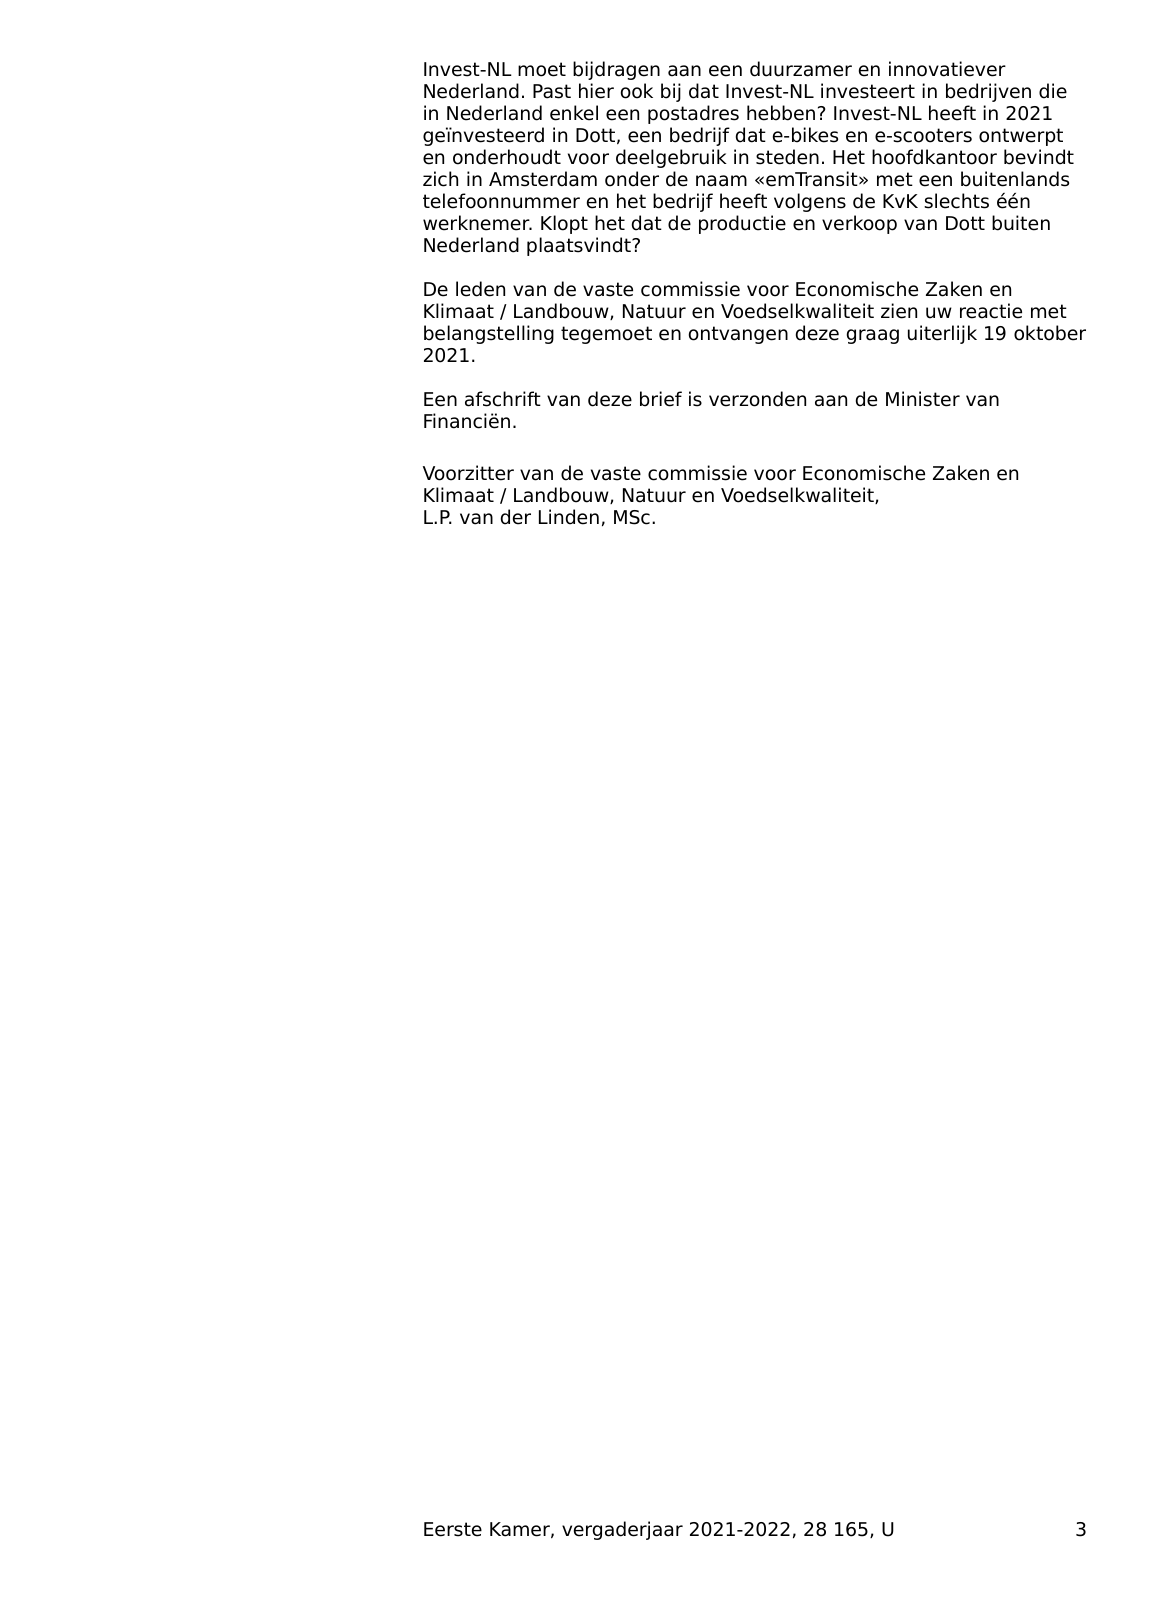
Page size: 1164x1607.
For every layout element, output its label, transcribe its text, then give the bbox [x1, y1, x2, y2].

text De leden van de vaste commissie voor Economische Zaken en Klimaat / Landbouw, Natuur en Voedselkwaliteit zien uw reactie met belangstelling tegemoet en ontvangen deze graag uiterlijk 19 oktober 2021. [422, 279, 1087, 367]
text Een afschrift van deze brief is verzonden aan de Minister van Financiën. [422, 389, 1087, 433]
text Invest-NL moet bijdragen aan een duurzamer en innovatiever Nederland. Past hier ook bij dat Invest-NL investeert in bedrijven die in Nederland enkel een postadres hebben? Invest-NL heeft in 2021 geïnvesteerd in Dott, een bedrijf dat e-bikes en e-scooters ontwerpt en onderhoudt voor deelgebruik in steden. Het hoofdkantoor bevindt zich in Amsterdam onder de naam «emTransit» met een buitenlands telefoonnummer en het bedrijf heeft volgens de KvK slechts één werknemer. Klopt het dat de productie en verkoop van Dott buiten Nederland plaatsvindt? [422, 59, 1087, 257]
text Voorzitter van de vaste commissie voor Economische Zaken en Klimaat / Landbouw, Natuur en Voedselkwaliteit, L.P. van der Linden, MSc. [422, 463, 1087, 529]
